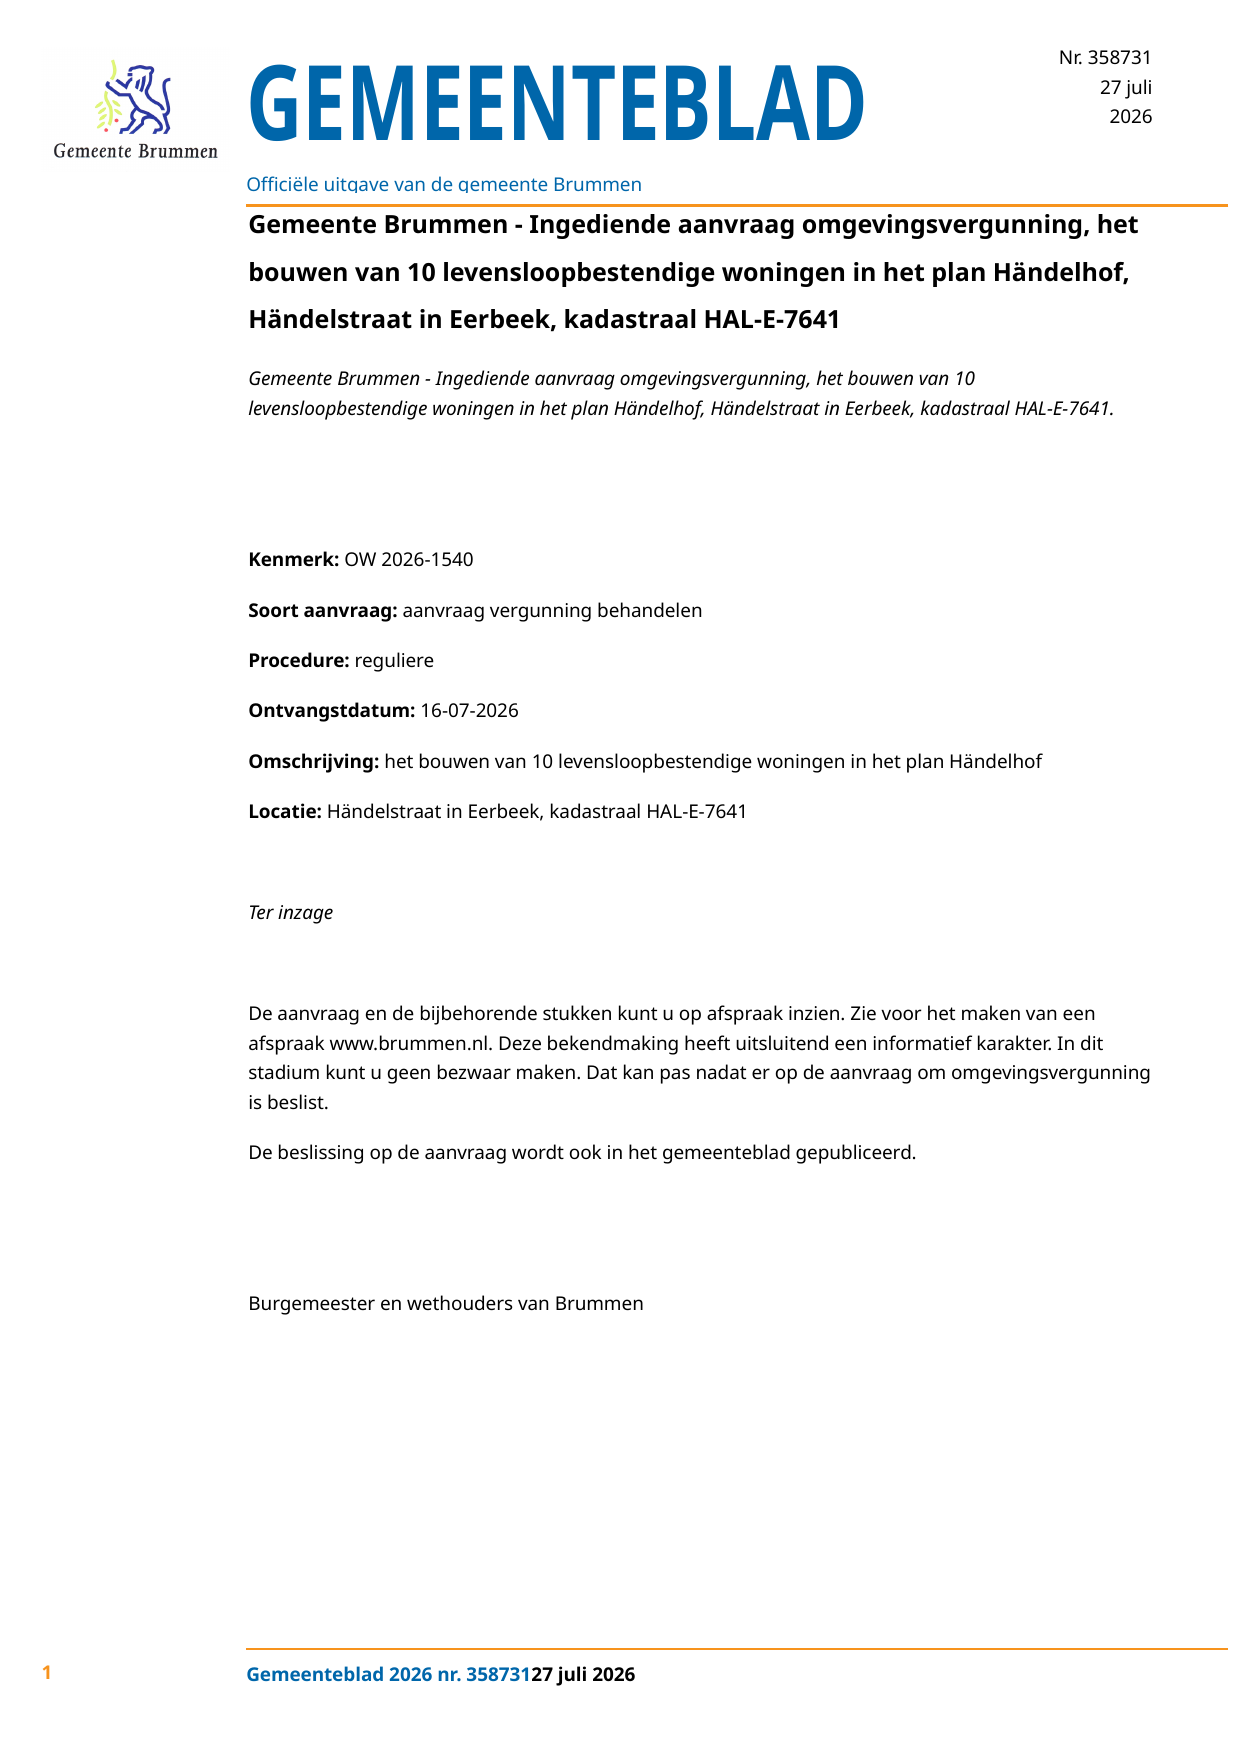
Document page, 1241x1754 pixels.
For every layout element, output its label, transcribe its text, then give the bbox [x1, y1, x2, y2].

text De beslissing op de aanvraag wordt ook in het gemeenteblad gepubliceerd. [248, 1139, 1152, 1165]
text Gemeente Brummen - Ingediende aanvraag omgevingsvergunning, het bouwen van 10 levensloopbestendige woningen in het plan Händelhof, Händelstraat in Eerbeek, kadastraal HAL-E-7641 [248, 207, 1152, 336]
text Omschrijving: het bouwen van 10 levensloopbestendige woningen in het plan Händelhof [248, 748, 1152, 774]
text Locatie: Händelstraat in Eerbeek, kadastraal HAL-E-7641 [248, 798, 1152, 824]
picture [41, 47, 231, 172]
text Procedure: reguliere [248, 647, 1152, 673]
text Soort aanvraag: aanvraag vergunning behandelen [248, 597, 1152, 622]
text Burgemeester en wethouders van Brummen [248, 1291, 1152, 1316]
text De aanvraag en de bijbehorende stukken kunt u op afspraak inzien. Zie voor het maken van een afspraak www.brummen.nl. Deze bekendmaking heeft uitsluitend een informatief karakter. In dit stadium kunt u geen bezwaar maken. Dat kan pas nadat er op de aanvraag om omgevingsvergunning is beslist. [248, 1000, 1152, 1114]
text Ter inzage [248, 899, 1152, 925]
text Kenmerk: OW 2026-1540 [248, 546, 1152, 572]
text Ontvangstdatum: 16-07-2026 [248, 698, 1152, 723]
text Gemeente Brummen - Ingediende aanvraag omgevingsvergunning, het bouwen van 10 levensloopbestendige woningen in het plan Händelhof, Händelstraat in Eerbeek, kadastraal HAL-E-7641. [248, 366, 1152, 421]
